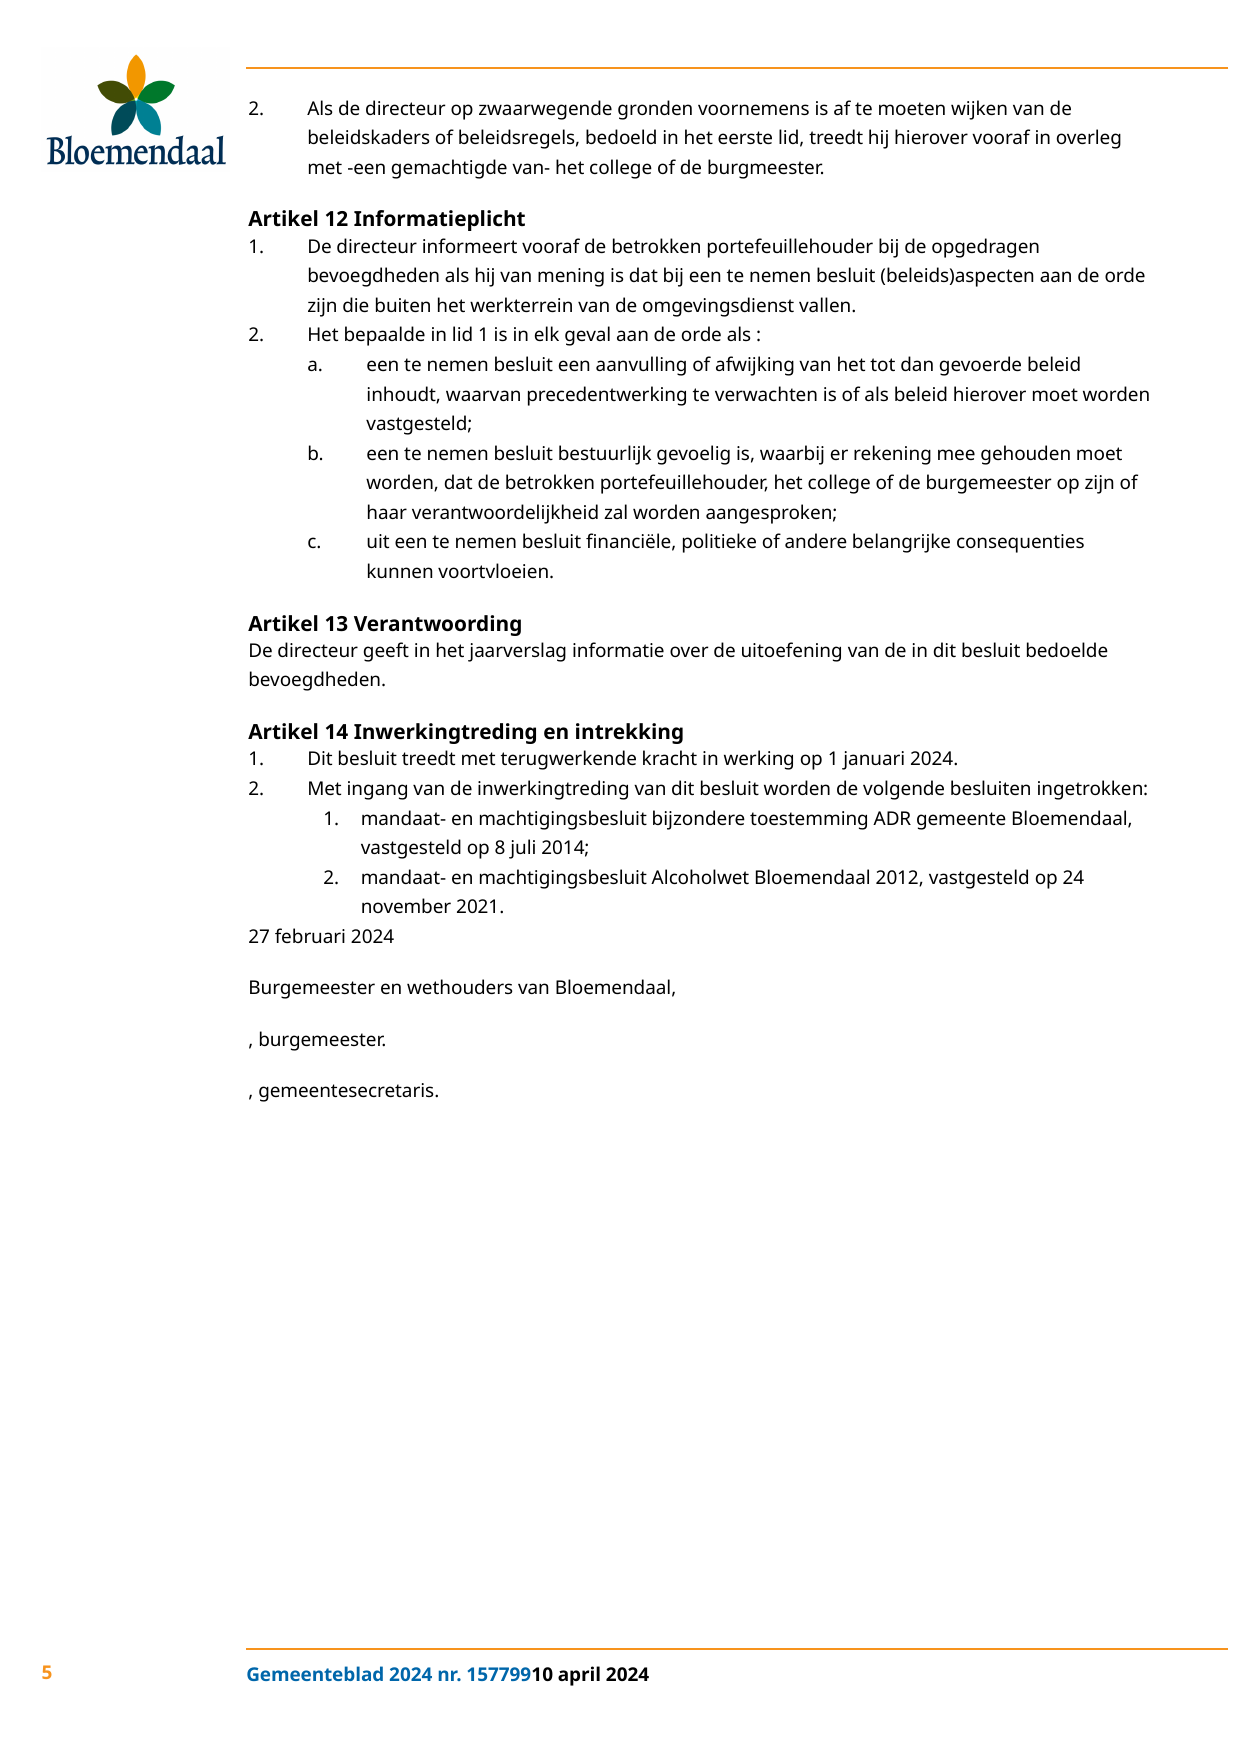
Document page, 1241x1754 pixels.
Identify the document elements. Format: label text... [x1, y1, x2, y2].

text Artikel 12 Informatieplicht [248, 204, 1152, 233]
text De directeur geeft in het jaarverslag informatie over de uitoefening van de in dit besluit bedoelde bevoegdheden. [248, 637, 1152, 692]
list Als de directeur op zwaarwegende gronden voornemens is af te moeten wijken van de beleidskaders of beleidsregels, bedoeld in het eerste lid, treedt hij hierover vooraf in overleg met -een gemachtigde van- het college of de burgmeester. [248, 95, 1152, 180]
list een te nemen besluit een aanvulling of afwijking van het tot dan gevoerde beleid inhoudt, waarvan precedentwerking te verwachten is of als beleid hierover moet worden vastgesteld; [307, 351, 1152, 436]
text 27 februari 2024 [248, 923, 1152, 949]
picture [41, 47, 231, 172]
text Artikel 13 Verantwoording [248, 609, 1152, 637]
list Met ingang van de inwerkingtreding van dit besluit worden de volgende besluiten ingetrokken: [248, 775, 1152, 801]
text Burgemeester en wethouders van Bloemendaal, [248, 974, 1152, 1000]
list Het bepaalde in lid 1 is in elk geval aan de orde als : [248, 322, 1152, 347]
list een te nemen besluit bestuurlijk gevoelig is, waarbij er rekening mee gehouden moet worden, dat de betrokken portefeuillehouder, het college of de burgemeester op zijn of haar verantwoordelijkheid zal worden aangesproken; [307, 440, 1152, 525]
text , burgemeester. [248, 1026, 1152, 1052]
list mandaat- en machtigingsbesluit bijzondere toestemming ADR gemeente Bloemendaal, vastgesteld op 8 juli 2014; [323, 805, 1152, 860]
list Dit besluit treedt met terugwerkende kracht in werking op 1 januari 2024. [248, 746, 1152, 771]
list uit een te nemen besluit financiële, politieke of andere belangrijke consequenties kunnen voortvloeien. [307, 529, 1152, 584]
text , gemeentesecretaris. [248, 1077, 1152, 1103]
list De directeur informeert vooraf de betrokken portefeuillehouder bij de opgedragen bevoegdheden als hij van mening is dat bij een te nemen besluit (beleids)aspecten aan de orde zijn die buiten het werkterrein van de omgevingsdienst vallen. [248, 233, 1152, 318]
list mandaat- en machtigingsbesluit Alcoholwet Bloemendaal 2012, vastgesteld op 24 november 2021. [323, 864, 1152, 919]
text Artikel 14 Inwerkingtreding en intrekking [248, 717, 1152, 746]
